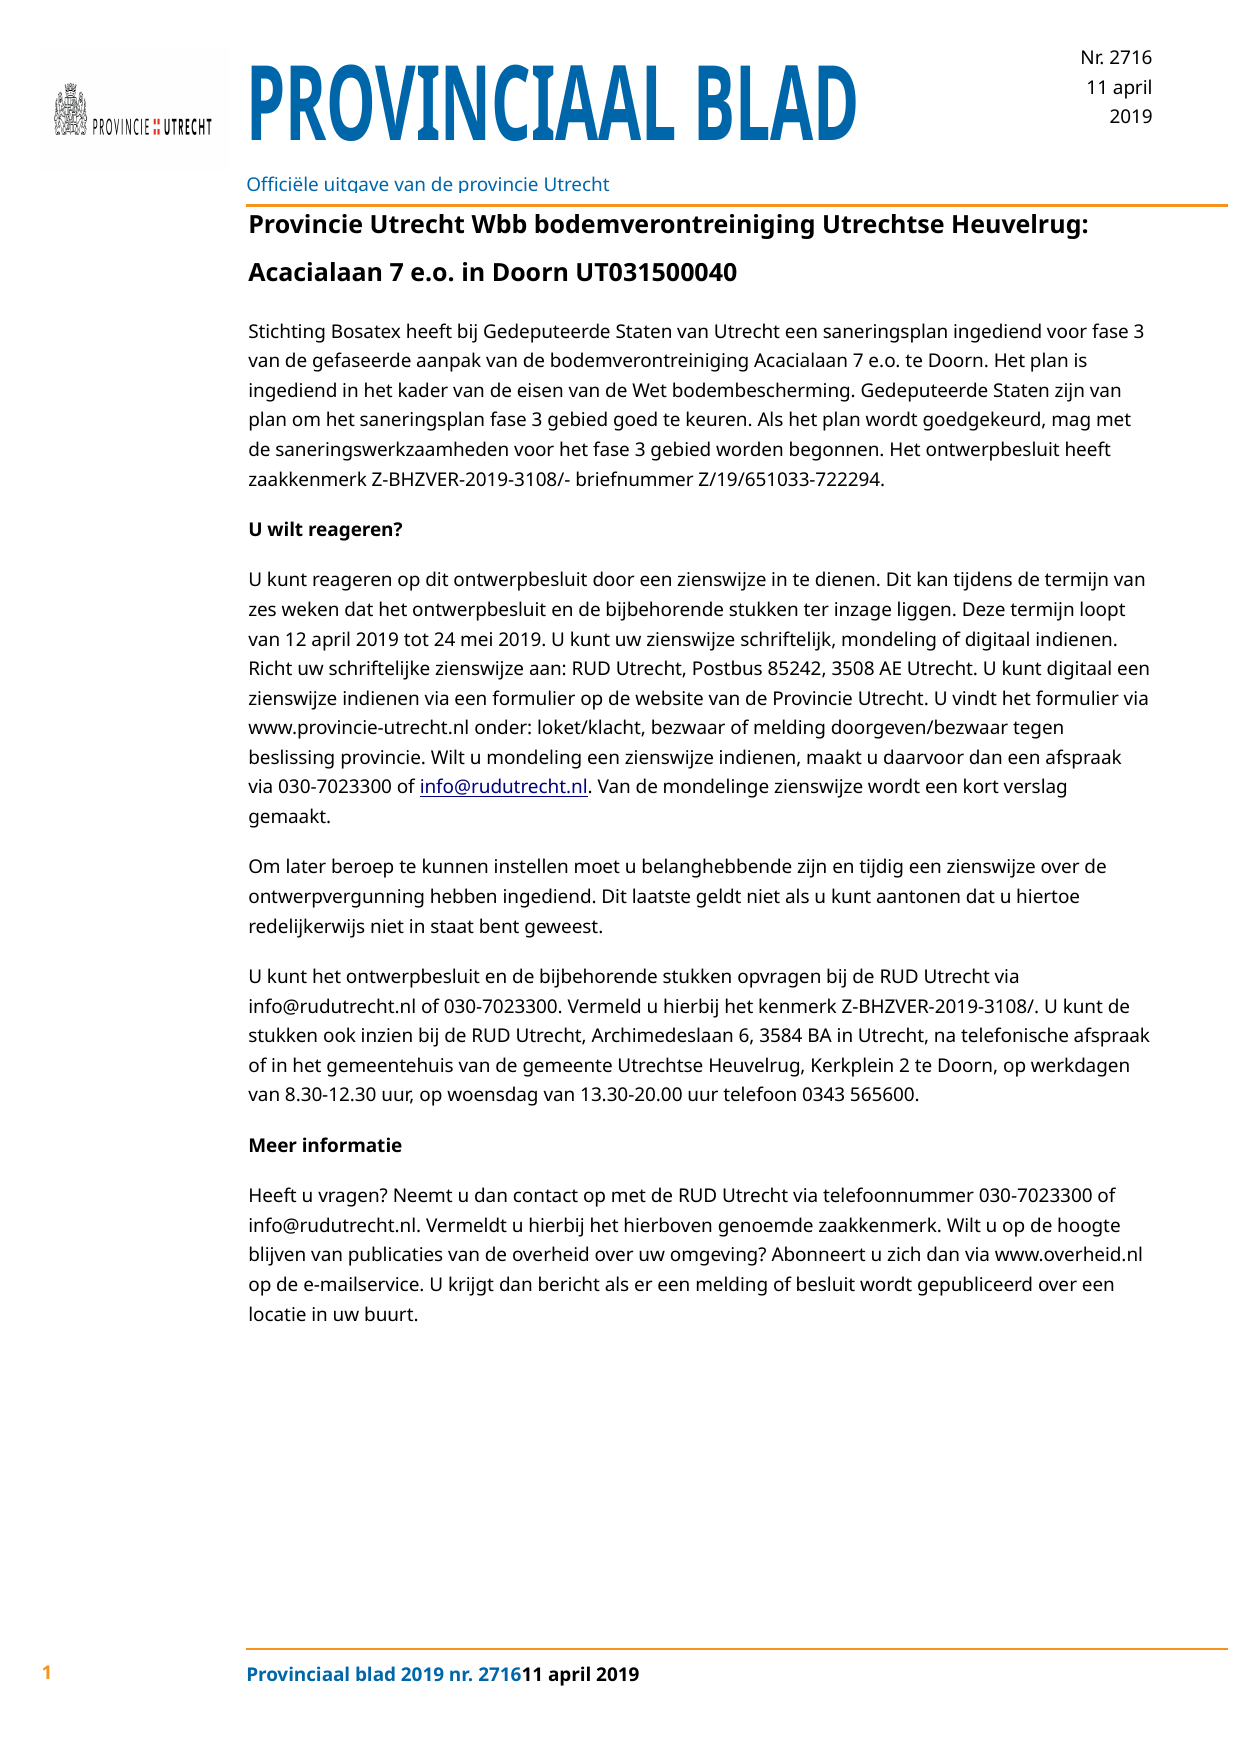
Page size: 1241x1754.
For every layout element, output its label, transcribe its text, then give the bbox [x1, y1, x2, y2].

text Stichting Bosatex heeft bij Gedeputeerde Staten van Utrecht een saneringsplan ingediend voor fase 3 van de gefaseerde aanpak van de bodemverontreiniging Acacialaan 7 e.o. te Doorn. Het plan is ingediend in het kader van de eisen van de Wet bodembescherming. Gedeputeerde Staten zijn van plan om het saneringsplan fase 3 gebied goed te keuren. Als het plan wordt goedgekeurd, mag met de saneringswerkzaamheden voor het fase 3 gebied worden begonnen. Het ontwerpbesluit heeft zaakkenmerk Z-BHZVER-2019-3108/- briefnummer Z/19/651033-722294. [248, 318, 1152, 492]
text U kunt het ontwerpbesluit en de bijbehorende stukken opvragen bij de RUD Utrecht via info@rudutrecht.nl of 030-7023300. Vermeld u hierbij het kenmerk Z-BHZVER-2019-3108/. U kunt de stukken ook inzien bij de RUD Utrecht, Archimedeslaan 6, 3584 BA in Utrecht, na telefonische afspraak of in het gemeentehuis van de gemeente Utrechtse Heuvelrug, Kerkplein 2 te Doorn, op werkdagen van 8.30-12.30 uur, op woensdag van 13.30-20.00 uur telefoon 0343 565600. [248, 963, 1152, 1107]
text U wilt reageren? [248, 516, 1152, 542]
text Heeft u vragen? Neemt u dan contact op met de RUD Utrecht via telefoonnummer 030-7023300 of info@rudutrecht.nl. Vermeldt u hierbij het hierboven genoemde zaakkenmerk. Wilt u op de hoogte blijven van publicaties van de overheid over uw omgeving? Abonneert u zich dan via www.overheid.nl op de e-mailservice. U krijgt dan bericht als er een melding of besluit wordt gepubliceerd over een locatie in uw buurt. [248, 1182, 1152, 1327]
text U kunt reageren op dit ontwerpbesluit door een zienswijze in te dienen. Dit kan tijdens de termijn van zes weken dat het ontwerpbesluit en de bijbehorende stukken ter inzage liggen. Deze termijn loopt van 12 april 2019 tot 24 mei 2019. U kunt uw zienswijze schriftelijk, mondeling of digitaal indienen. Richt uw schriftelijke zienswijze aan: RUD Utrecht, Postbus 85242, 3508 AE Utrecht. U kunt digitaal een zienswijze indienen via een formulier op de website van de Provincie Utrecht. U vindt het formulier via www.provincie-utrecht.nl onder: loket/klacht, bezwaar of melding doorgeven/bezwaar tegen beslissing provincie. Wilt u mondeling een zienswijze indienen, maakt u daarvoor dan een afspraak via 030-7023300 of info@rudutrecht.nl. Van de mondelinge zienswijze wordt een kort verslag gemaakt. [248, 567, 1152, 829]
text Meer informatie [248, 1132, 1152, 1158]
text Om later beroep te kunnen instellen moet u belanghebbende zijn en tijdig een zienswijze over de ontwerpvergunning hebben ingediend. Dit laatste geldt niet als u kunt aantonen dat u hiertoe redelijkerwijs niet in staat bent geweest. [248, 854, 1152, 939]
text Provincie Utrecht Wbb bodemverontreiniging Utrechtse Heuvelrug: Acacialaan 7 e.o. in Doorn UT031500040 [248, 207, 1152, 288]
picture [41, 47, 231, 172]
